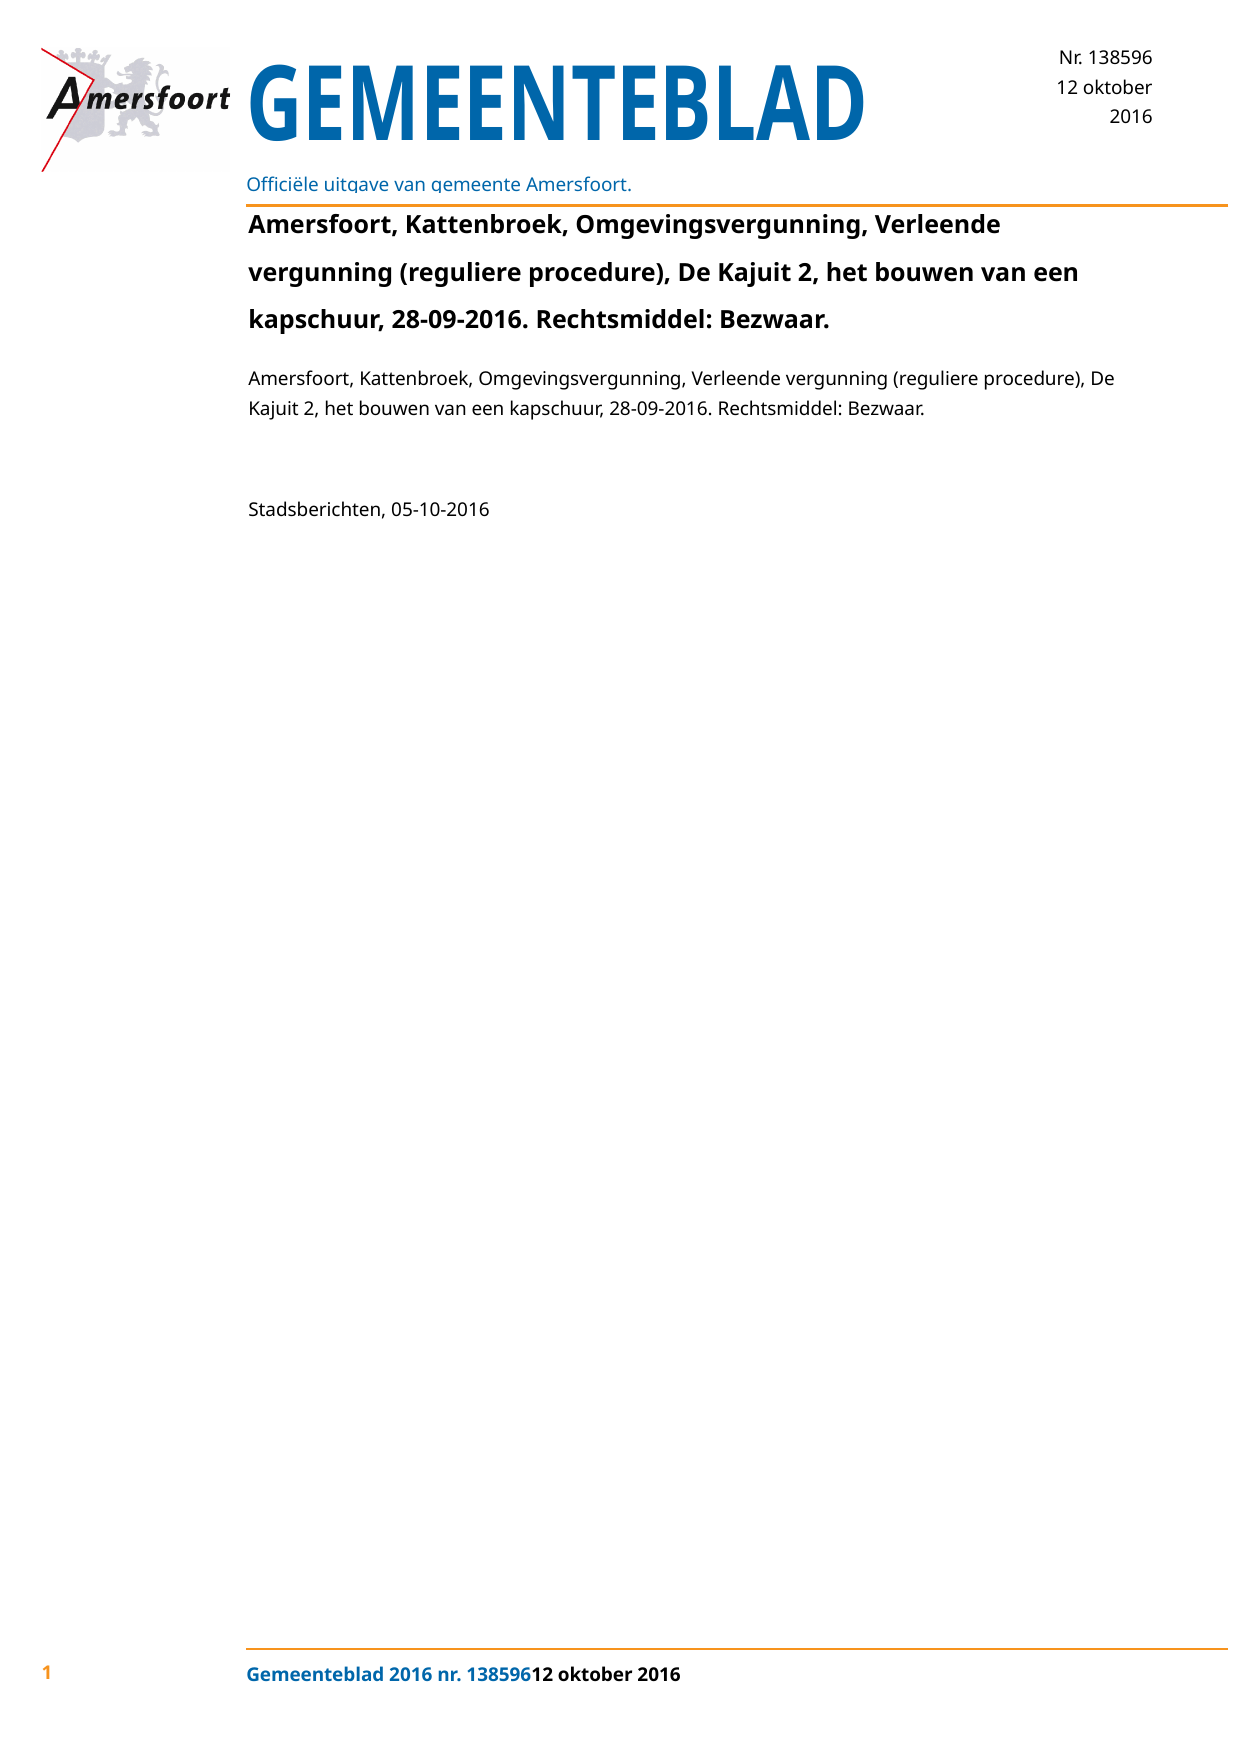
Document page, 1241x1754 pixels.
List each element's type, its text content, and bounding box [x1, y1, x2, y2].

text Amersfoort, Kattenbroek, Omgevingsvergunning, Verleende vergunning (reguliere procedure), De Kajuit 2, het bouwen van een kapschuur, 28-09-2016. Rechtsmiddel: Bezwaar. [248, 366, 1152, 421]
text Amersfoort, Kattenbroek, Omgevingsvergunning, Verleende vergunning (reguliere procedure), De Kajuit 2, het bouwen van een kapschuur, 28-09-2016. Rechtsmiddel: Bezwaar. [248, 207, 1152, 336]
text Stadsberichten, 05-10-2016 [248, 496, 1152, 522]
picture [41, 47, 231, 172]
